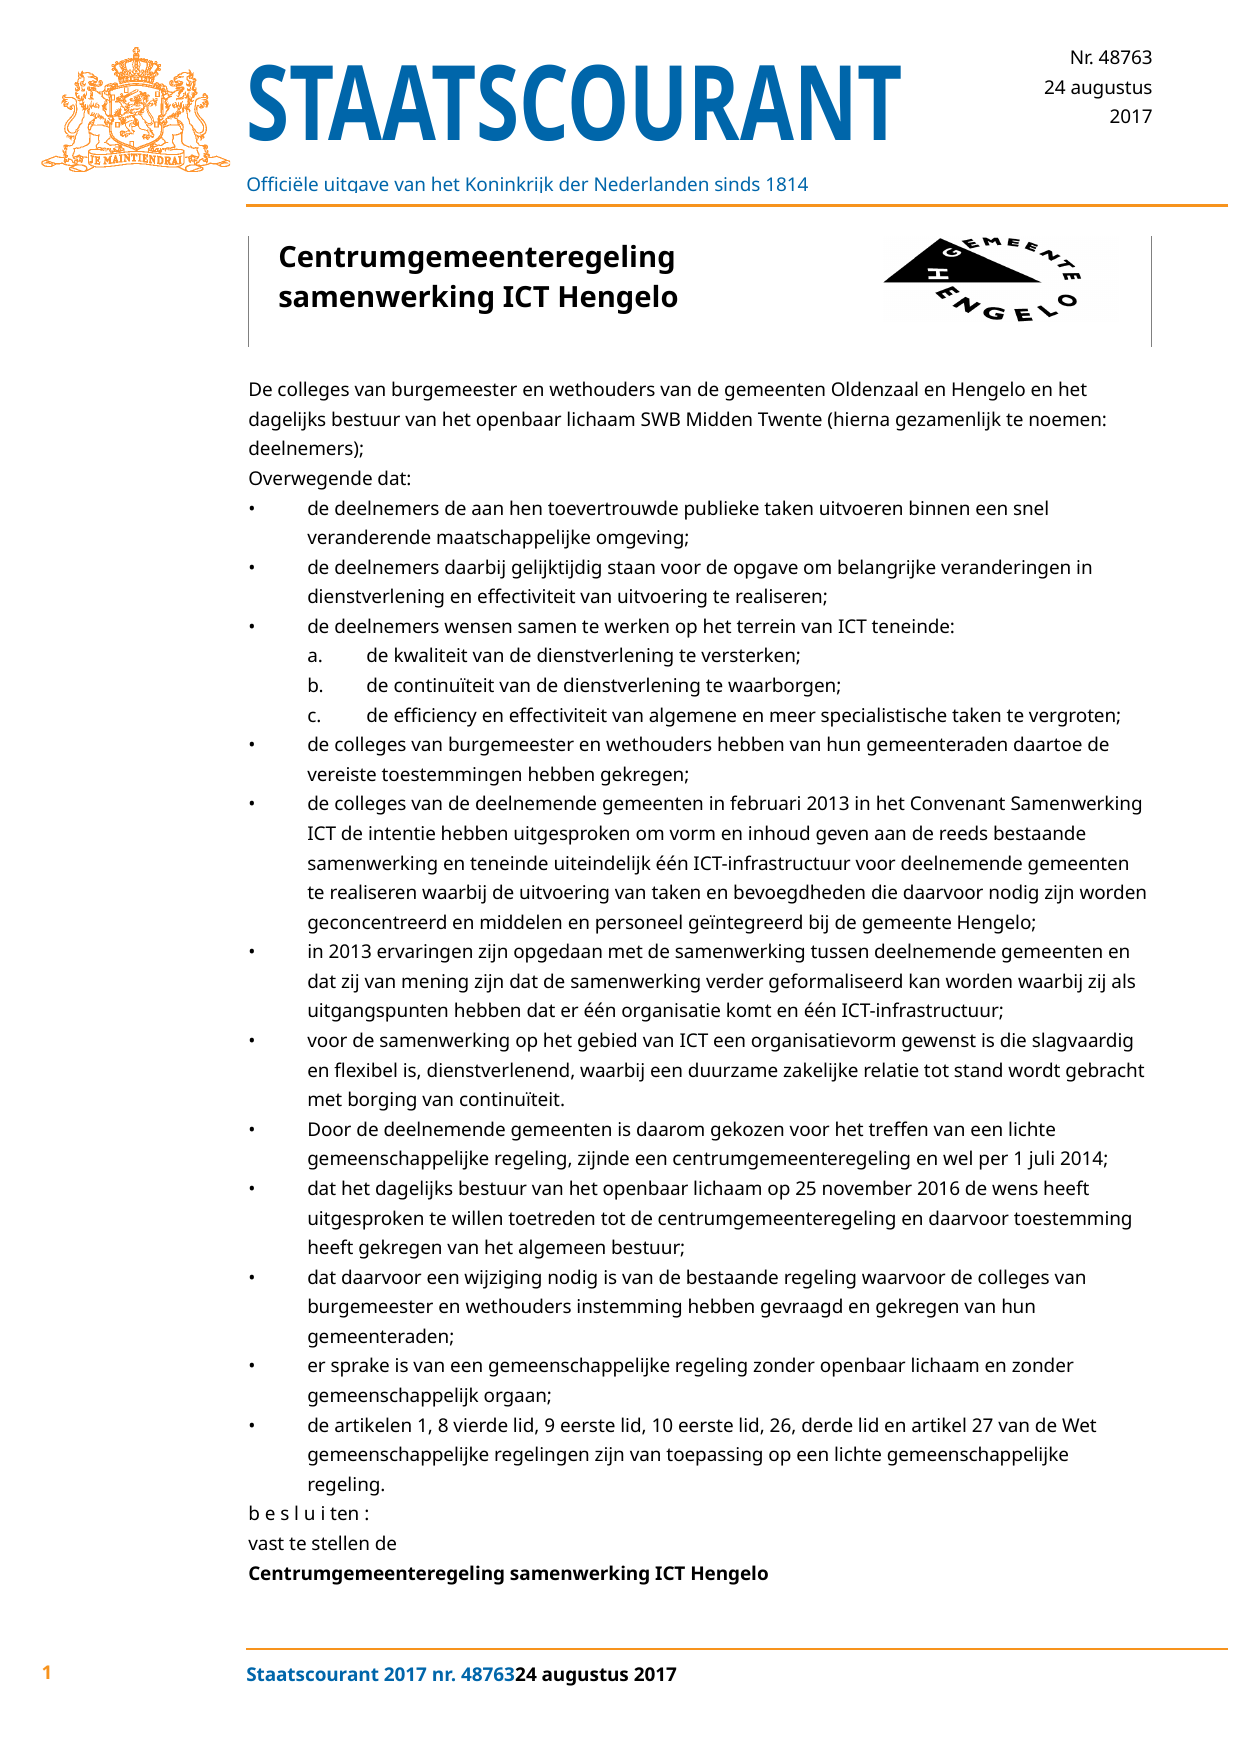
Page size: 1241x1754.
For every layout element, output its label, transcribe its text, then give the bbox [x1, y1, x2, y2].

list de continuïteit van de dienstverlening te waarborgen; [307, 672, 1152, 698]
picture [882, 236, 1119, 322]
list voor de samenwerking op het gebied van ICT een organisatievorm gewenst is die slagvaardig en flexibel is, dienstverlenend, waarbij een duurzame zakelijke relatie tot stand wordt gebracht met borging van continuïteit. [248, 1027, 1152, 1112]
table_header Centrumgemeenteregeling samenwerking ICT Hengelo [249, 236, 850, 347]
list de deelnemers daarbij gelijktijdig staan voor de opgave om belangrijke veranderingen in dienstverlening en effectiviteit van uitvoering te realiseren; [248, 554, 1152, 609]
list dat het dagelijks bestuur van het openbaar lichaam op 25 november 2016 de wens heeft uitgesproken te willen toetreden tot de centrumgemeenteregeling en daarvoor toestemming heeft gekregen van het algemeen bestuur; [248, 1175, 1152, 1260]
list in 2013 ervaringen zijn opgedaan met de samenwerking tussen deelnemende gemeenten en dat zij van mening zijn dat de samenwerking verder geformaliseerd kan worden waarbij zij als uitgangspunten hebben dat er één organisatie komt en één ICT-infrastructuur; [248, 938, 1152, 1023]
text De colleges van burgemeester en wethouders van de gemeenten Oldenzaal en Hengelo en het dagelijks bestuur van het openbaar lichaam SWB Midden Twente (hierna gezamenlijk te noemen: deelnemers); [248, 376, 1152, 461]
list de artikelen 1, 8 vierde lid, 9 eerste lid, 10 eerste lid, 26, derde lid en artikel 27 van de Wet gemeenschappelijke regelingen zijn van toepassing op een lichte gemeenschappelijke regeling. [248, 1412, 1152, 1497]
list dat daarvoor een wijziging nodig is van de bestaande regeling waarvoor de colleges van burgemeester en wethouders instemming hebben gevraagd en gekregen van hun gemeenteraden; [248, 1264, 1152, 1349]
list er sprake is van een gemeenschappelijke regeling zonder openbaar lichaam en zonder gemeenschappelijk orgaan; [248, 1353, 1152, 1408]
list de deelnemers wensen samen te werken op het terrein van ICT teneinde: [248, 613, 1152, 639]
list de efficiency en effectiviteit van algemene en meer specialistische taken te vergroten; [307, 702, 1152, 728]
text b e s l u i ten : [248, 1501, 1152, 1526]
list de kwaliteit van de dienstverlening te versterken; [307, 643, 1152, 668]
text vast te stellen de [248, 1530, 1152, 1556]
list de colleges van de deelnemende gemeenten in februari 2013 in het Convenant Samenwerking ICT de intentie hebben uitgesproken om vorm en inhoud geven aan de reeds bestaande samenwerking en teneinde uiteindelijk één ICT-infrastructuur voor deelnemende gemeenten te realiseren waarbij de uitvoering van taken en bevoegdheden die daarvoor nodig zijn worden geconcentreerd en middelen en personeel geïntegreerd bij de gemeente Hengelo; [248, 791, 1152, 935]
list de colleges van burgemeester en wethouders hebben van hun gemeenteraden daartoe de vereiste toestemmingen hebben gekregen; [248, 731, 1152, 787]
text Overwegende dat: [248, 465, 1152, 491]
table_header [850, 236, 1151, 347]
list Door de deelnemende gemeenten is daarom gekozen voor het treffen van een lichte gemeenschappelijke regeling, zijnde een centrumgemeenteregeling en wel per 1 juli 2014; [248, 1116, 1152, 1171]
picture [41, 47, 231, 172]
text Centrumgemeenteregeling samenwerking ICT Hengelo [248, 1560, 1152, 1586]
list de deelnemers de aan hen toevertrouwde publieke taken uitvoeren binnen een snel veranderende maatschappelijke omgeving; [248, 495, 1152, 550]
